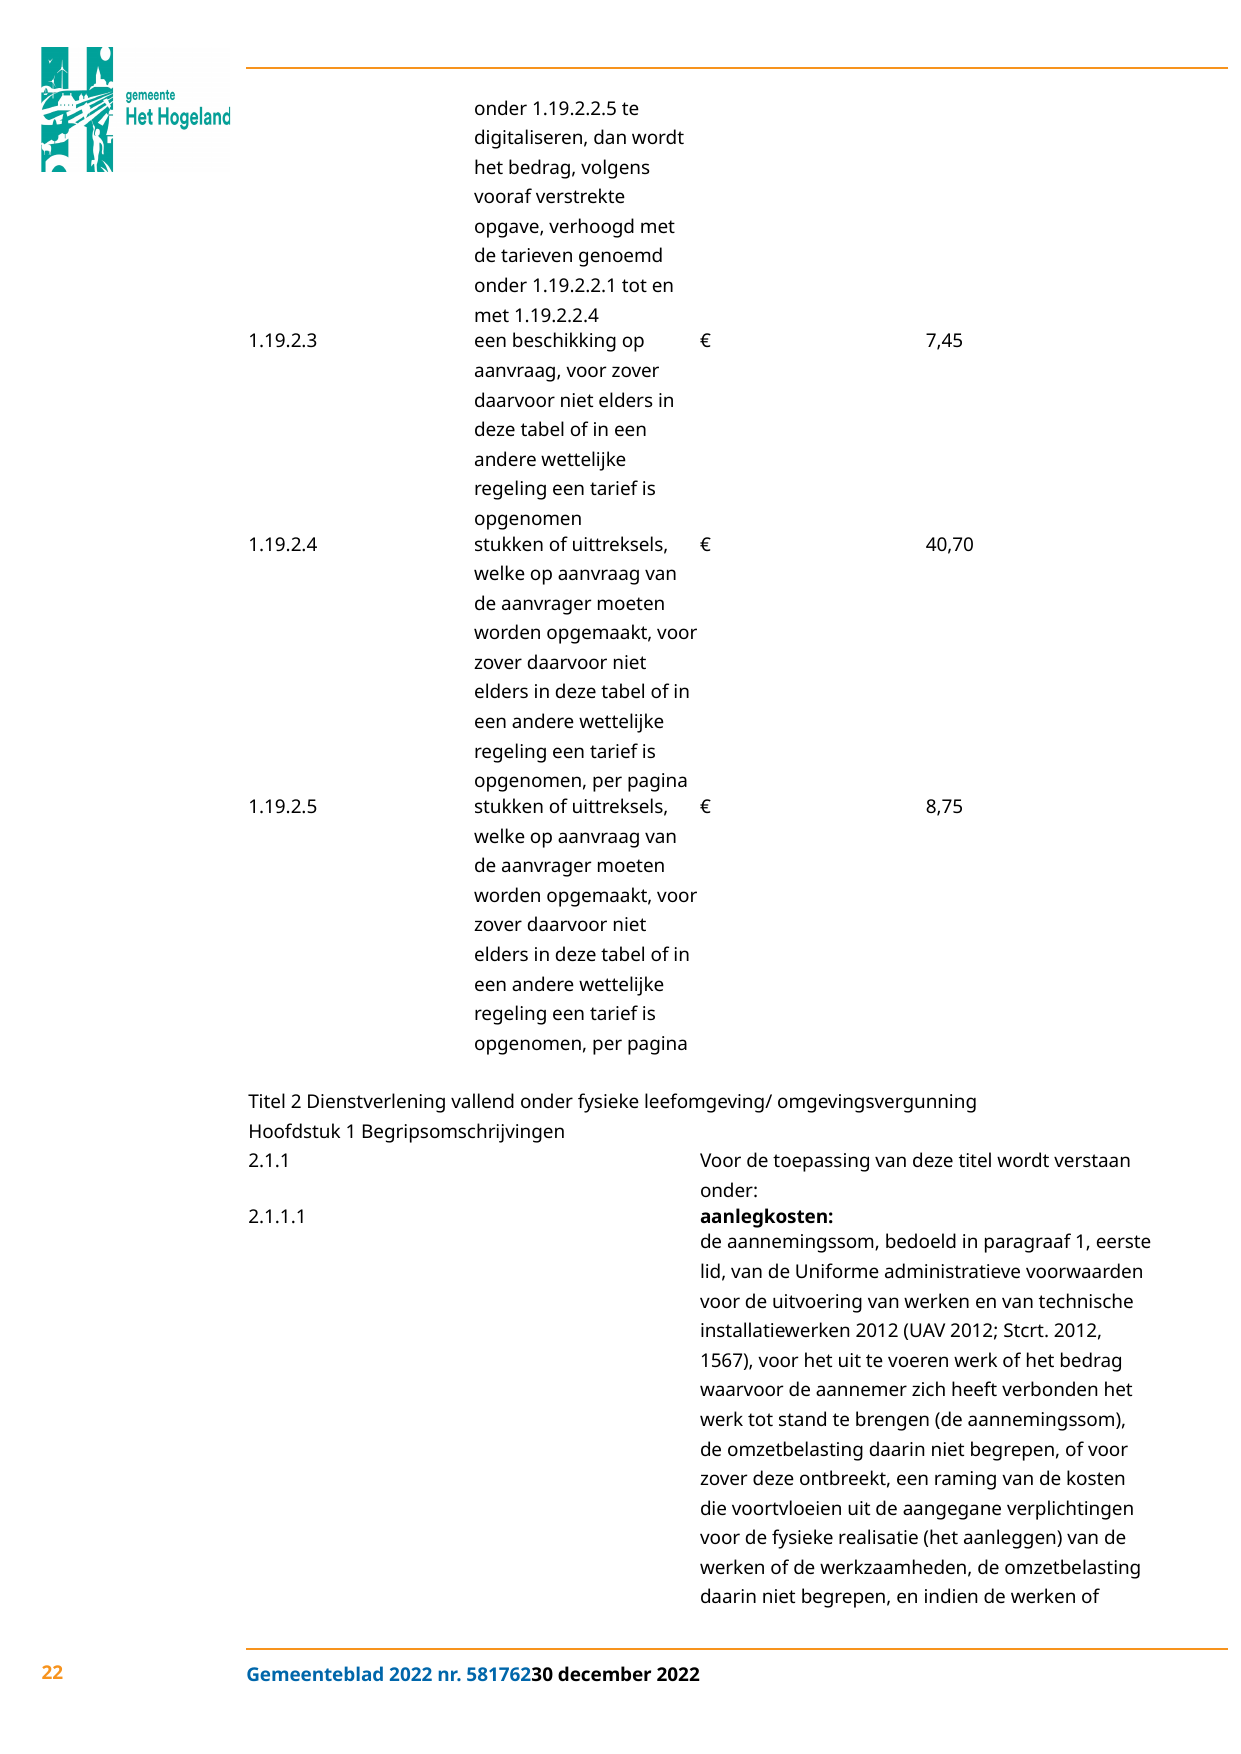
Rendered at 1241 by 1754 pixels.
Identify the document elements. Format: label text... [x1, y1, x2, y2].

table_cell 8,75 [926, 793, 1152, 1056]
table_cell 1.19.2.3 [248, 328, 474, 531]
table_cell stukken of uittreksels, welke op aanvraag van de aanvrager moeten worden opgemaakt, voor zover daarvoor niet elders in deze tabel of in een andere wettelijke regeling een tarief is opgenomen, per pagina [474, 531, 700, 793]
table_cell onder 1.19.2.2.5 te digitaliseren, dan wordt het bedrag, volgens vooraf verstrekte opgave, verhoogd met de tarieven genoemd onder 1.19.2.2.1 tot en met 1.19.2.2.4 [474, 95, 700, 328]
table_cell [700, 95, 926, 328]
table_cell een beschikking op aanvraag, voor zover daarvoor niet elders in deze tabel of in een andere wettelijke regeling een tarief is opgenomen [474, 328, 700, 531]
table_cell stukken of uittreksels, welke op aanvraag van de aanvrager moeten worden opgemaakt, voor zover daarvoor niet elders in deze tabel of in een andere wettelijke regeling een tarief is opgenomen, per pagina [474, 793, 700, 1056]
table_cell [248, 95, 474, 328]
table_header Voor de toepassing van deze titel wordt verstaan onder: [700, 1148, 1152, 1203]
table_cell 7,45 [926, 328, 1152, 531]
table_cell 1.19.2.4 [248, 531, 474, 793]
table_cell 2.1.1.1 [248, 1203, 700, 1229]
table_cell aanlegkosten: [700, 1203, 1152, 1229]
table_cell [926, 95, 1152, 328]
table_cell 1.19.2.5 [248, 793, 474, 1056]
table_cell de aannemingssom, bedoeld in paragraaf 1, eerste lid, van de Uniforme administratieve voorwaarden voor de uitvoering van werken en van technische installatiewerken 2012 (UAV 2012; Stcrt. 2012, 1567), voor het uit te voeren werk of het bedrag waarvoor de aannemer zich heeft verbonden het werk tot stand te brengen (de aannemingssom), de omzetbelasting daarin niet begrepen, of voor zover deze ontbreekt, een raming van de kosten die voortvloeien uit de aangegane verplichtingen voor de fysieke realisatie (het aanleggen) van de werken of de werkzaamheden, de omzetbelasting daarin niet begrepen, en indien de werken of [700, 1229, 1152, 1609]
table_cell € [700, 531, 926, 793]
table_cell 40,70 [926, 531, 1152, 793]
text Hoofdstuk 1 Begripsomschrijvingen [248, 1118, 1152, 1144]
table_header 2.1.1 [248, 1148, 700, 1203]
text Titel 2 Dienstverlening vallend onder fysieke leefomgeving/ omgevingsvergunning [248, 1088, 1152, 1114]
table_cell € [700, 793, 926, 1056]
table_cell € [700, 328, 926, 531]
picture [41, 47, 231, 172]
table_cell [248, 1229, 700, 1609]
